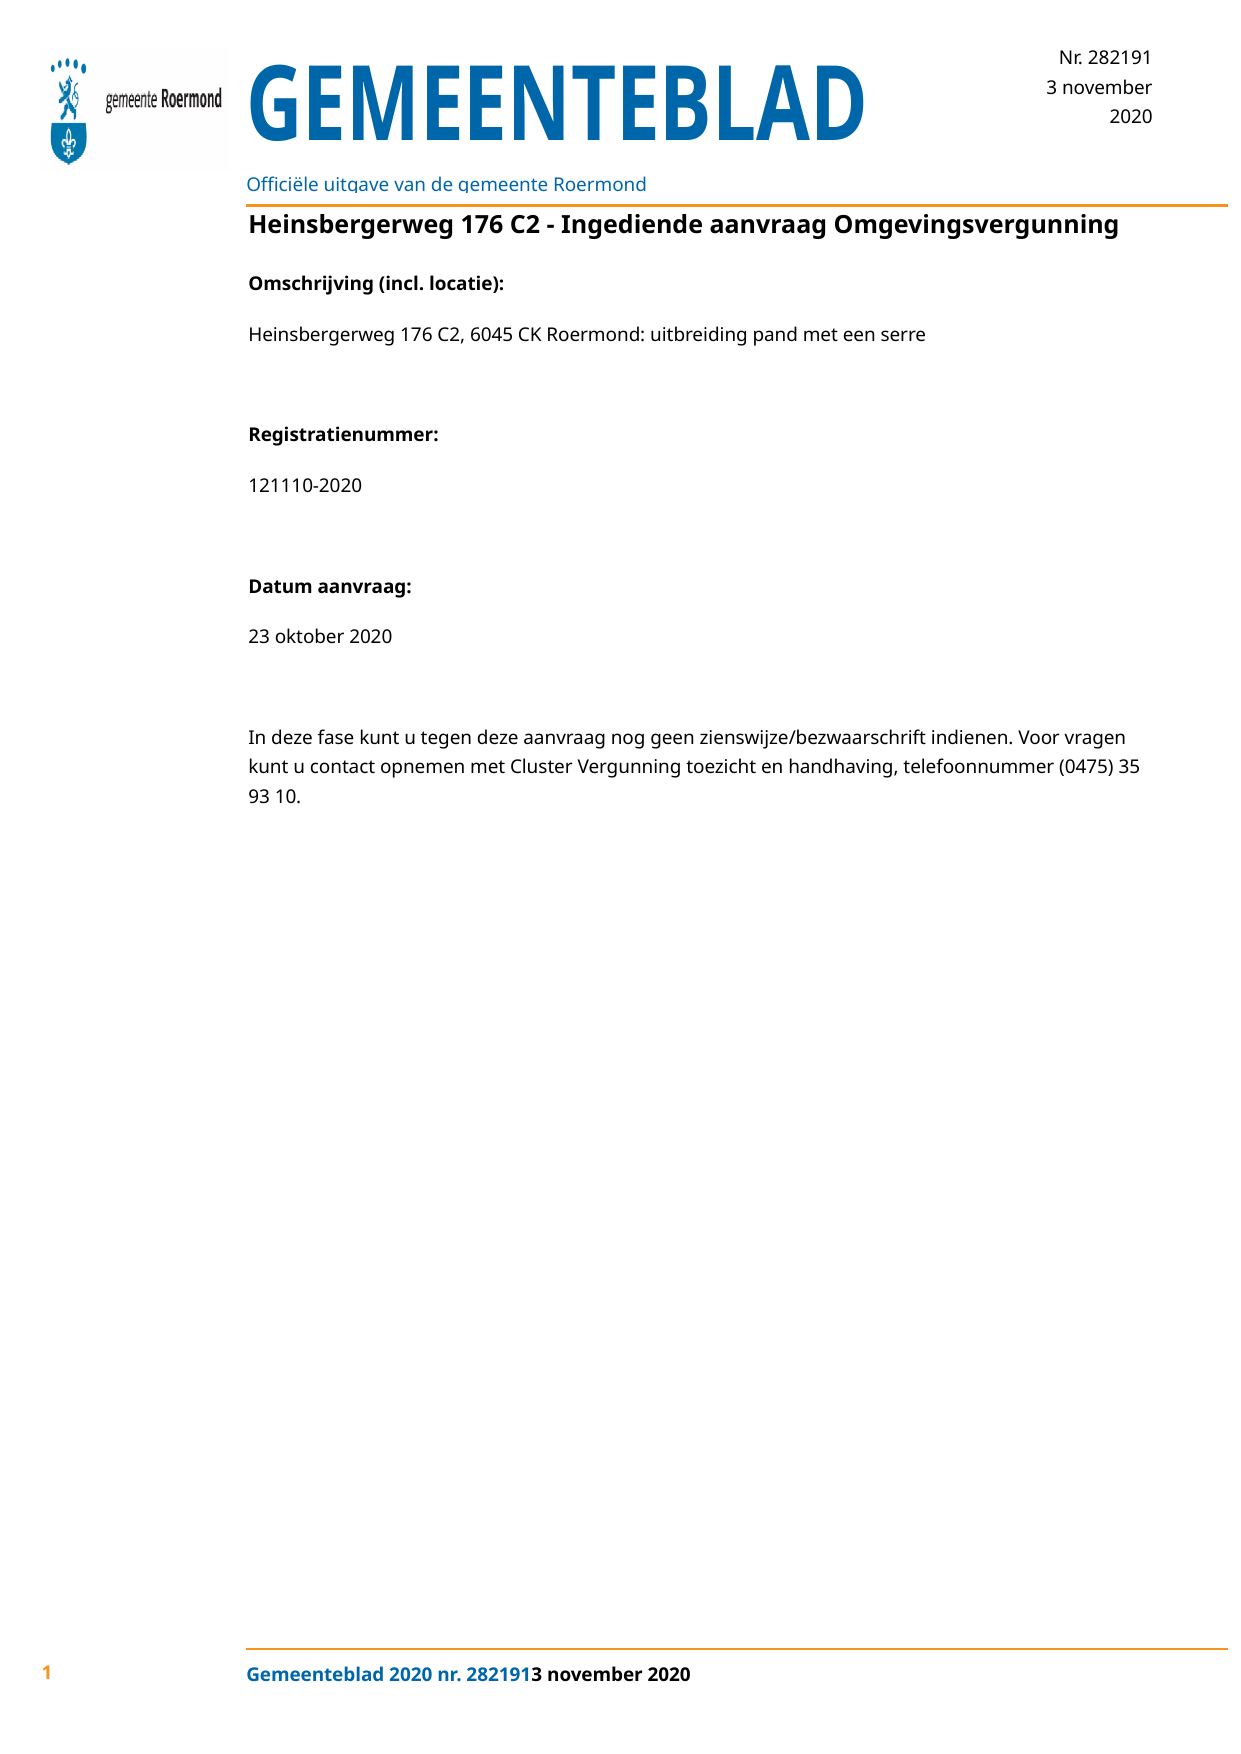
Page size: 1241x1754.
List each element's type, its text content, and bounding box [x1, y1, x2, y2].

text 121110-2020 [248, 472, 1152, 498]
text Heinsbergerweg 176 C2, 6045 CK Roermond: uitbreiding pand met een serre [248, 321, 1152, 346]
text Datum aanvraag: [248, 573, 1152, 598]
text Registratienummer: [248, 422, 1152, 447]
picture [41, 47, 231, 172]
text Omschrijving (incl. locatie): [248, 270, 1152, 296]
text Heinsbergerweg 176 C2 - Ingediende aanvraag Omgevingsvergunning [248, 207, 1152, 241]
text In deze fase kunt u tegen deze aanvraag nog geen zienswijze/bezwaarschrift indienen. Voor vragen kunt u contact opnemen met Cluster Vergunning toezicht en handhaving, telefoonnummer (0475) 35 93 10. [248, 724, 1152, 809]
text 23 oktober 2020 [248, 623, 1152, 649]
